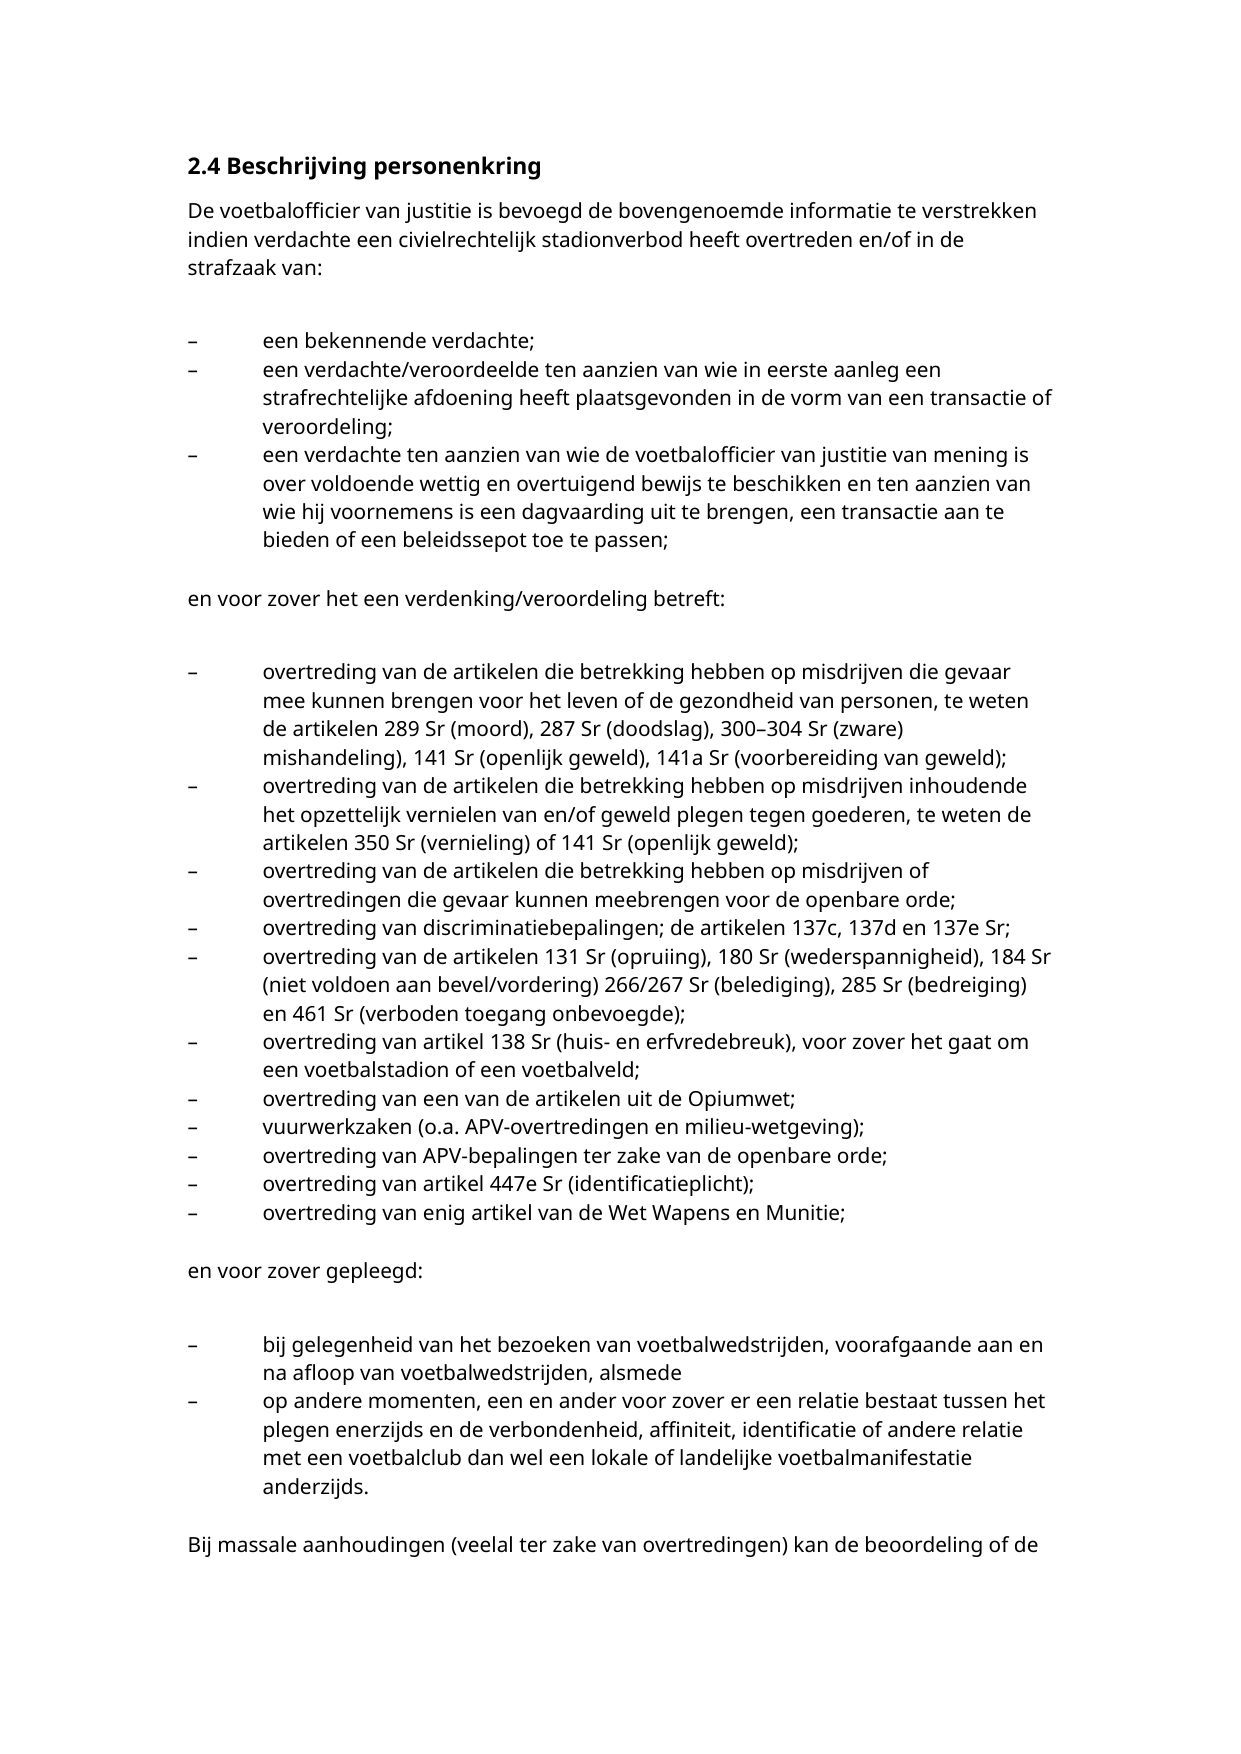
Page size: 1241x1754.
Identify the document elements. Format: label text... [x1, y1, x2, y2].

list overtreding van de artikelen die betrekking hebben op misdrijven inhoudende het opzettelijk vernielen van en/of geweld plegen tegen goederen, te weten de artikelen 350 Sr (vernieling) of 141 Sr (openlijk geweld); [187, 771, 1053, 857]
list een bekennende verdachte; [187, 327, 1053, 355]
text De voetbalofficier van justitie is bevoegd de bovengenoemde informatie te verstrekken indien verdachte een civielrechtelijk stadionverbod heeft overtreden en/of in de strafzaak van: [187, 196, 1053, 282]
list overtreding van discriminatiebepalingen; de artikelen 137c, 137d en 137e Sr; [187, 913, 1053, 942]
list overtreding van de artikelen die betrekking hebben op misdrijven die gevaar mee kunnen brengen voor het leven of de gezondheid van personen, te weten de artikelen 289 Sr (moord), 287 Sr (doodslag), 300–304 Sr (zware) mishandeling), 141 Sr (openlijk geweld), 141a Sr (voorbereiding van geweld); [187, 657, 1053, 771]
list op andere momenten, een en ander voor zover er een relatie bestaat tussen het plegen enerzijds en de verbondenheid, affiniteit, identificatie of andere relatie met een voetbalclub dan wel een lokale of landelijke voetbalmanifestatie anderzijds. [187, 1387, 1053, 1500]
list een verdachte ten aanzien van wie de voetbalofficier van justitie van mening is over voldoende wettig en overtuigend bewijs te beschikken en ten aanzien van wie hij voornemens is een dagvaarding uit te brengen, een transactie aan te bieden of een beleidssepot toe te passen; [187, 440, 1053, 554]
list bij gelegenheid van het bezoeken van voetbalwedstrijden, voorafgaande aan en na afloop van voetbalwedstrijden, alsmede [187, 1330, 1053, 1387]
list een verdachte/veroordeelde ten aanzien van wie in eerste aanleg een strafrechtelijke afdoening heeft plaatsgevonden in de vorm van een transactie of veroordeling; [187, 355, 1053, 440]
list overtreding van een van de artikelen uit de Opiumwet; [187, 1084, 1053, 1112]
text en voor zover het een verdenking/veroordeling betreft: [187, 584, 1053, 612]
text Bij massale aanhoudingen (veelal ter zake van overtredingen) kan de beoordeling of de [187, 1530, 1053, 1559]
list overtreding van de artikelen 131 Sr (opruiing), 180 Sr (wederspannigheid), 184 Sr (niet voldoen aan bevel/vordering) 266/267 Sr (belediging), 285 Sr (bedreiging) en 461 Sr (verboden toegang onbevoegde); [187, 942, 1053, 1027]
list overtreding van de artikelen die betrekking hebben op misdrijven of overtredingen die gevaar kunnen meebrengen voor de openbare orde; [187, 857, 1053, 913]
list overtreding van enig artikel van de Wet Wapens en Munitie; [187, 1198, 1053, 1226]
list overtreding van artikel 138 Sr (huis- en erfvredebreuk), voor zover het gaat om een voetbalstadion of een voetbalveld; [187, 1027, 1053, 1084]
list overtreding van APV-bepalingen ter zake van de openbare orde; [187, 1141, 1053, 1169]
subtitle 2.4 Beschrijving personenkring [187, 150, 1053, 181]
text en voor zover gepleegd: [187, 1256, 1053, 1285]
list vuurwerkzaken (o.a. APV-overtredingen en milieu-wetgeving); [187, 1112, 1053, 1141]
list overtreding van artikel 447e Sr (identificatieplicht); [187, 1169, 1053, 1198]
